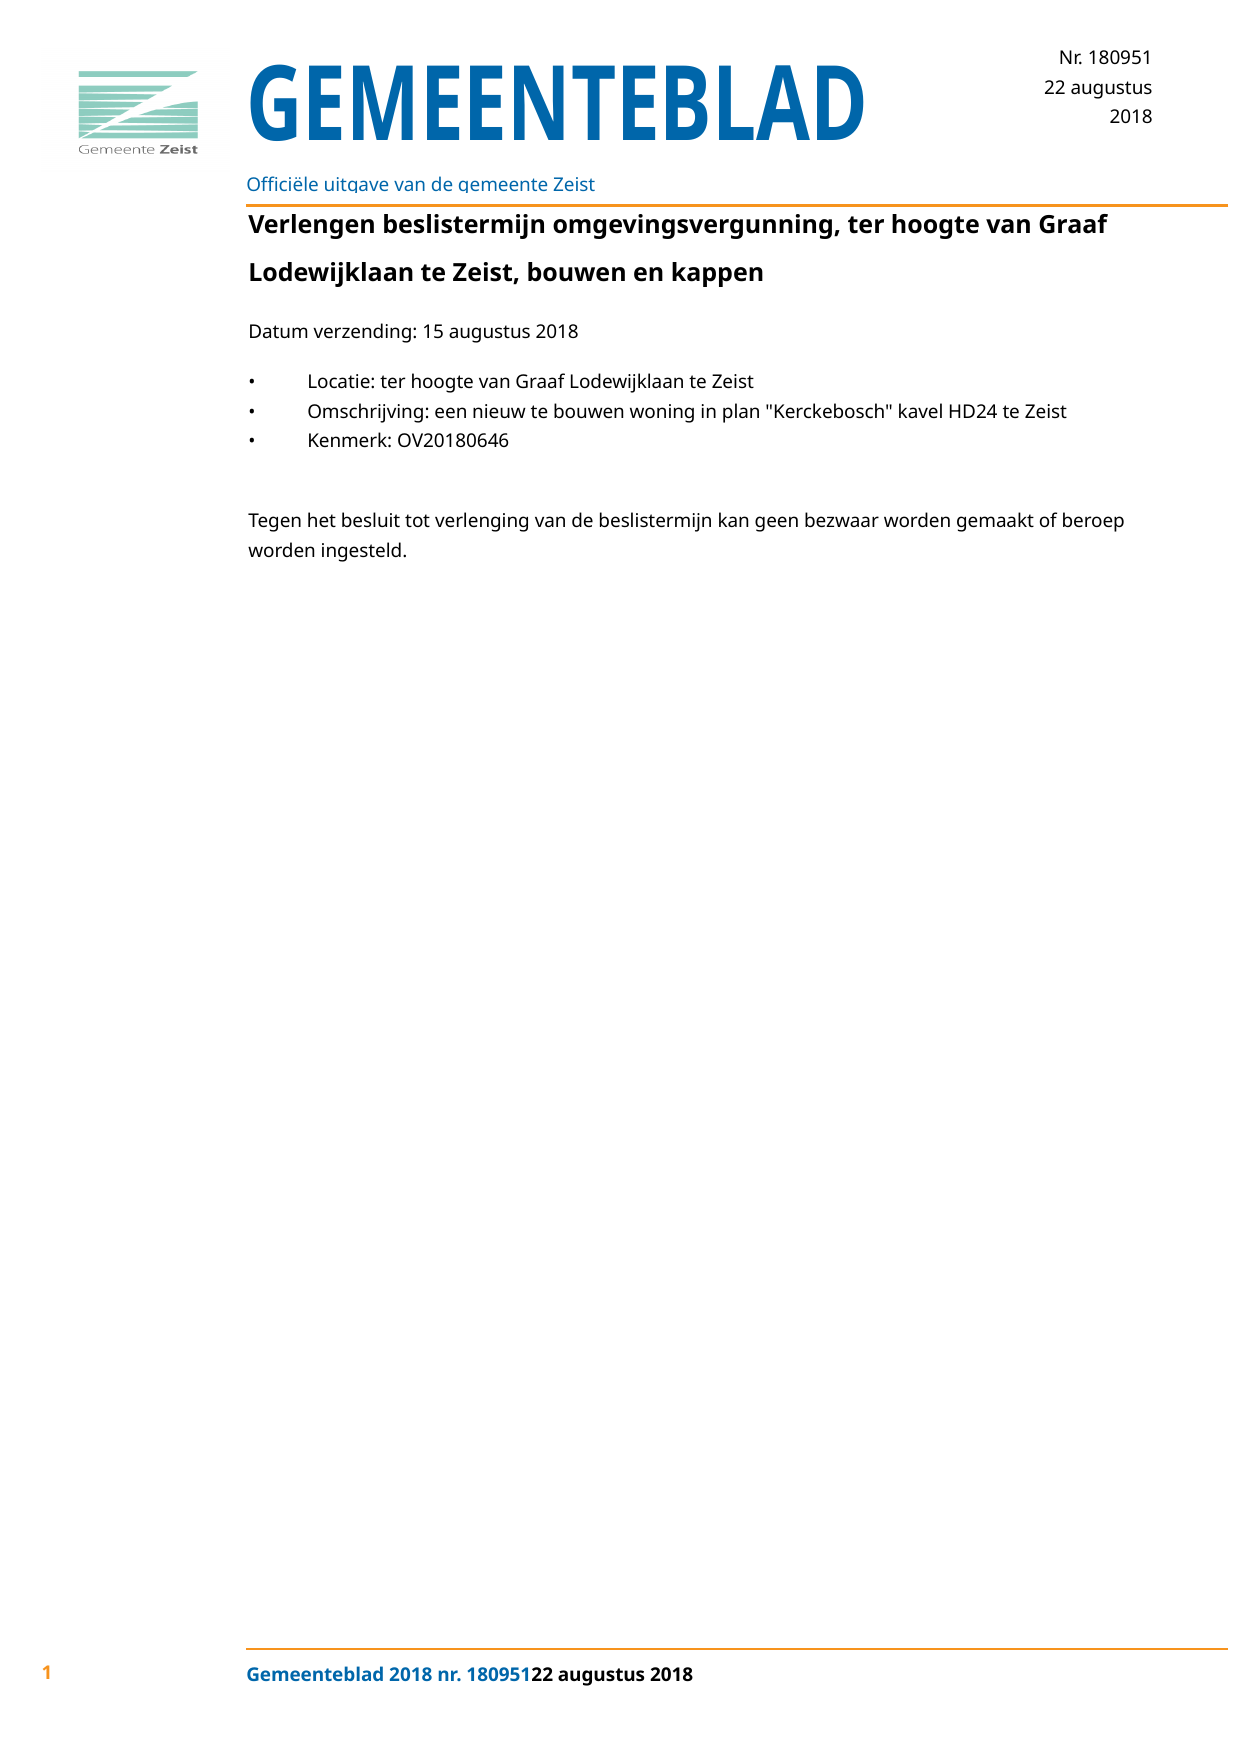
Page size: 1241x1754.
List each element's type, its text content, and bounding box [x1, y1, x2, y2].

list Locatie: ter hoogte van Graaf Lodewijklaan te Zeist [248, 368, 1152, 394]
picture [41, 47, 231, 172]
text Tegen het besluit tot verlenging van de beslistermijn kan geen bezwaar worden gemaakt of beroep worden ingesteld. [248, 507, 1152, 563]
list Kenmerk: OV20180646 [248, 427, 1152, 453]
text Datum verzending: 15 augustus 2018 [248, 318, 1152, 344]
list Omschrijving: een nieuw te bouwen woning in plan "Kerckebosch" kavel HD24 te Zeist [248, 398, 1152, 424]
text Verlengen beslistermijn omgevingsvergunning, ter hoogte van Graaf Lodewijklaan te Zeist, bouwen en kappen [248, 207, 1152, 288]
